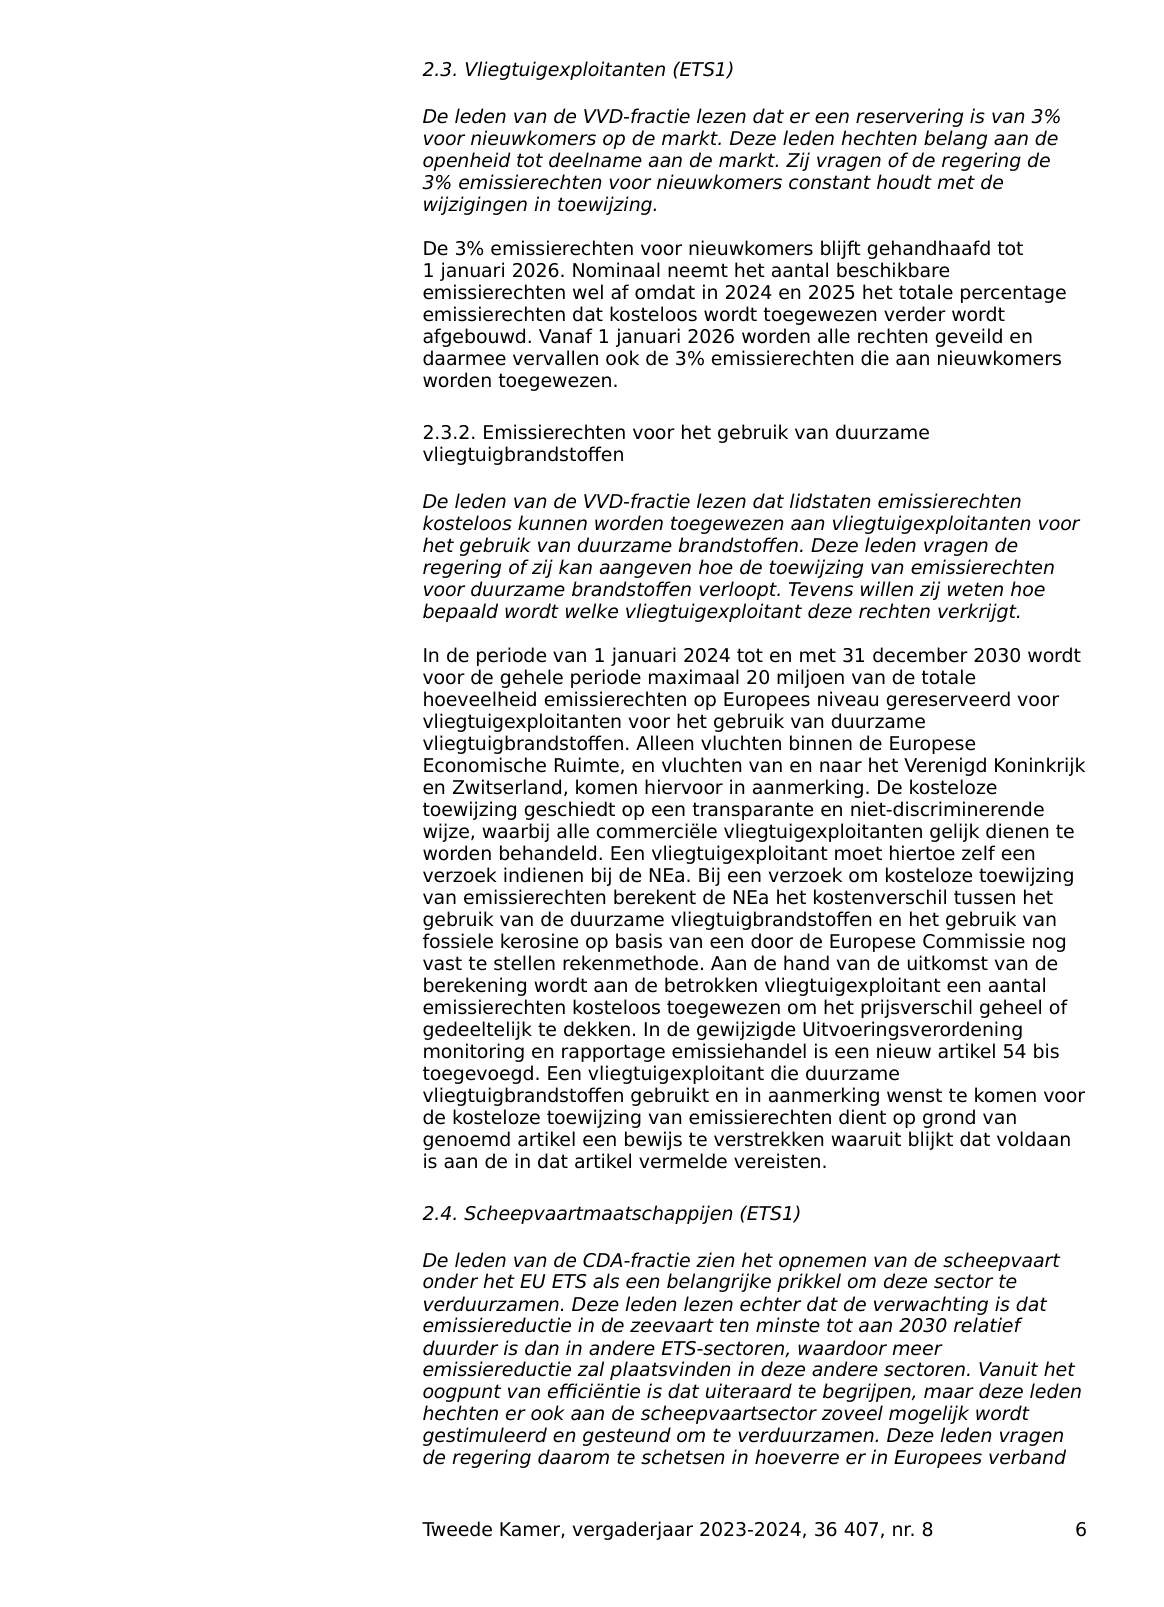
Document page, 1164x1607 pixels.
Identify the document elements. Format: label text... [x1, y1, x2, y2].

text De 3% emissierechten voor nieuwkomers blijft gehandhaafd tot 1 januari 2026. Nominaal neemt het aantal beschikbare emissierechten wel af omdat in 2024 en 2025 het totale percentage emissierechten dat kosteloos wordt toegewezen verder wordt afgebouwd. Vanaf 1 januari 2026 worden alle rechten geveild en daarmee vervallen ook de 3% emissierechten die aan nieuwkomers worden toegewezen. [422, 238, 1087, 392]
subtitle 2.3. Vliegtuigexploitanten (ETS1) [422, 59, 1087, 81]
text De leden van de CDA-fractie zien het opnemen van de scheepvaart onder het EU ETS als een belangrijke prikkel om deze sector te verduurzamen. Deze leden lezen echter dat de verwachting is dat emissiereductie in de zeevaart ten minste tot aan 2030 relatief duurder is dan in andere ETS-sectoren, waardoor meer emissiereductie zal plaatsvinden in deze andere sectoren. Vanuit het oogpunt van efficiëntie is dat uiteraard te begrijpen, maar deze leden hechten er ook aan de scheepvaartsector zoveel mogelijk wordt gestimuleerd en gesteund om te verduurzamen. Deze leden vragen de regering daarom te schetsen in hoeverre er in Europees verband [422, 1249, 1087, 1469]
text In de periode van 1 januari 2024 tot en met 31 december 2030 wordt voor de gehele periode maximaal 20 miljoen van de totale hoeveelheid emissierechten op Europees niveau gereserveerd voor vliegtuigexploitanten voor het gebruik van duurzame vliegtuigbrandstoffen. Alleen vluchten binnen de Europese Economische Ruimte, en vluchten van en naar het Verenigd Koninkrijk en Zwitserland, komen hiervoor in aanmerking. De kosteloze toewijzing geschiedt op een transparante en niet-discriminerende wijze, waarbij alle commerciële vliegtuigexploitanten gelijk dienen te worden behandeld. Een vliegtuigexploitant moet hiertoe zelf een verzoek indienen bij de NEa. Bij een verzoek om kosteloze toewijzing van emissierechten berekent de NEa het kostenverschil tussen het gebruik van de duurzame vliegtuigbrandstoffen en het gebruik van fossiele kerosine op basis van een door de Europese Commissie nog vast te stellen rekenmethode. Aan de hand van de uitkomst van de berekening wordt aan de betrokken vliegtuigexploitant een aantal emissierechten kosteloos toegewezen om het prijsverschil geheel of gedeeltelijk te dekken. In de gewijzigde Uitvoeringsverordening monitoring en rapportage emissiehandel is een nieuw artikel 54 bis toegevoegd. Een vliegtuigexploitant die duurzame vliegtuigbrandstoffen gebruikt en in aanmerking wenst te komen voor de kosteloze toewijzing van emissierechten dient op grond van genoemd artikel een bewijs te verstrekken waaruit blijkt dat voldaan is aan de in dat artikel vermelde vereisten. [422, 645, 1087, 1172]
subtitle 2.3.2. Emissierechten voor het gebruik van duurzame vliegtuigbrandstoffen [422, 422, 1087, 466]
subtitle 2.4. Scheepvaartmaatschappijen (ETS1) [422, 1202, 1087, 1224]
text De leden van de VVD-fractie lezen dat er een reservering is van 3% voor nieuwkomers op de markt. Deze leden hechten belang aan de openheid tot deelname aan de markt. Zij vragen of de regering de 3% emissierechten voor nieuwkomers constant houdt met de wijzigingen in toewijzing. [422, 106, 1087, 216]
text De leden van de VVD-fractie lezen dat lidstaten emissierechten kosteloos kunnen worden toegewezen aan vliegtuigexploitanten voor het gebruik van duurzame brandstoffen. Deze leden vragen de regering of zij kan aangeven hoe de toewijzing van emissierechten voor duurzame brandstoffen verloopt. Tevens willen zij weten hoe bepaald wordt welke vliegtuigexploitant deze rechten verkrijgt. [422, 491, 1087, 623]
